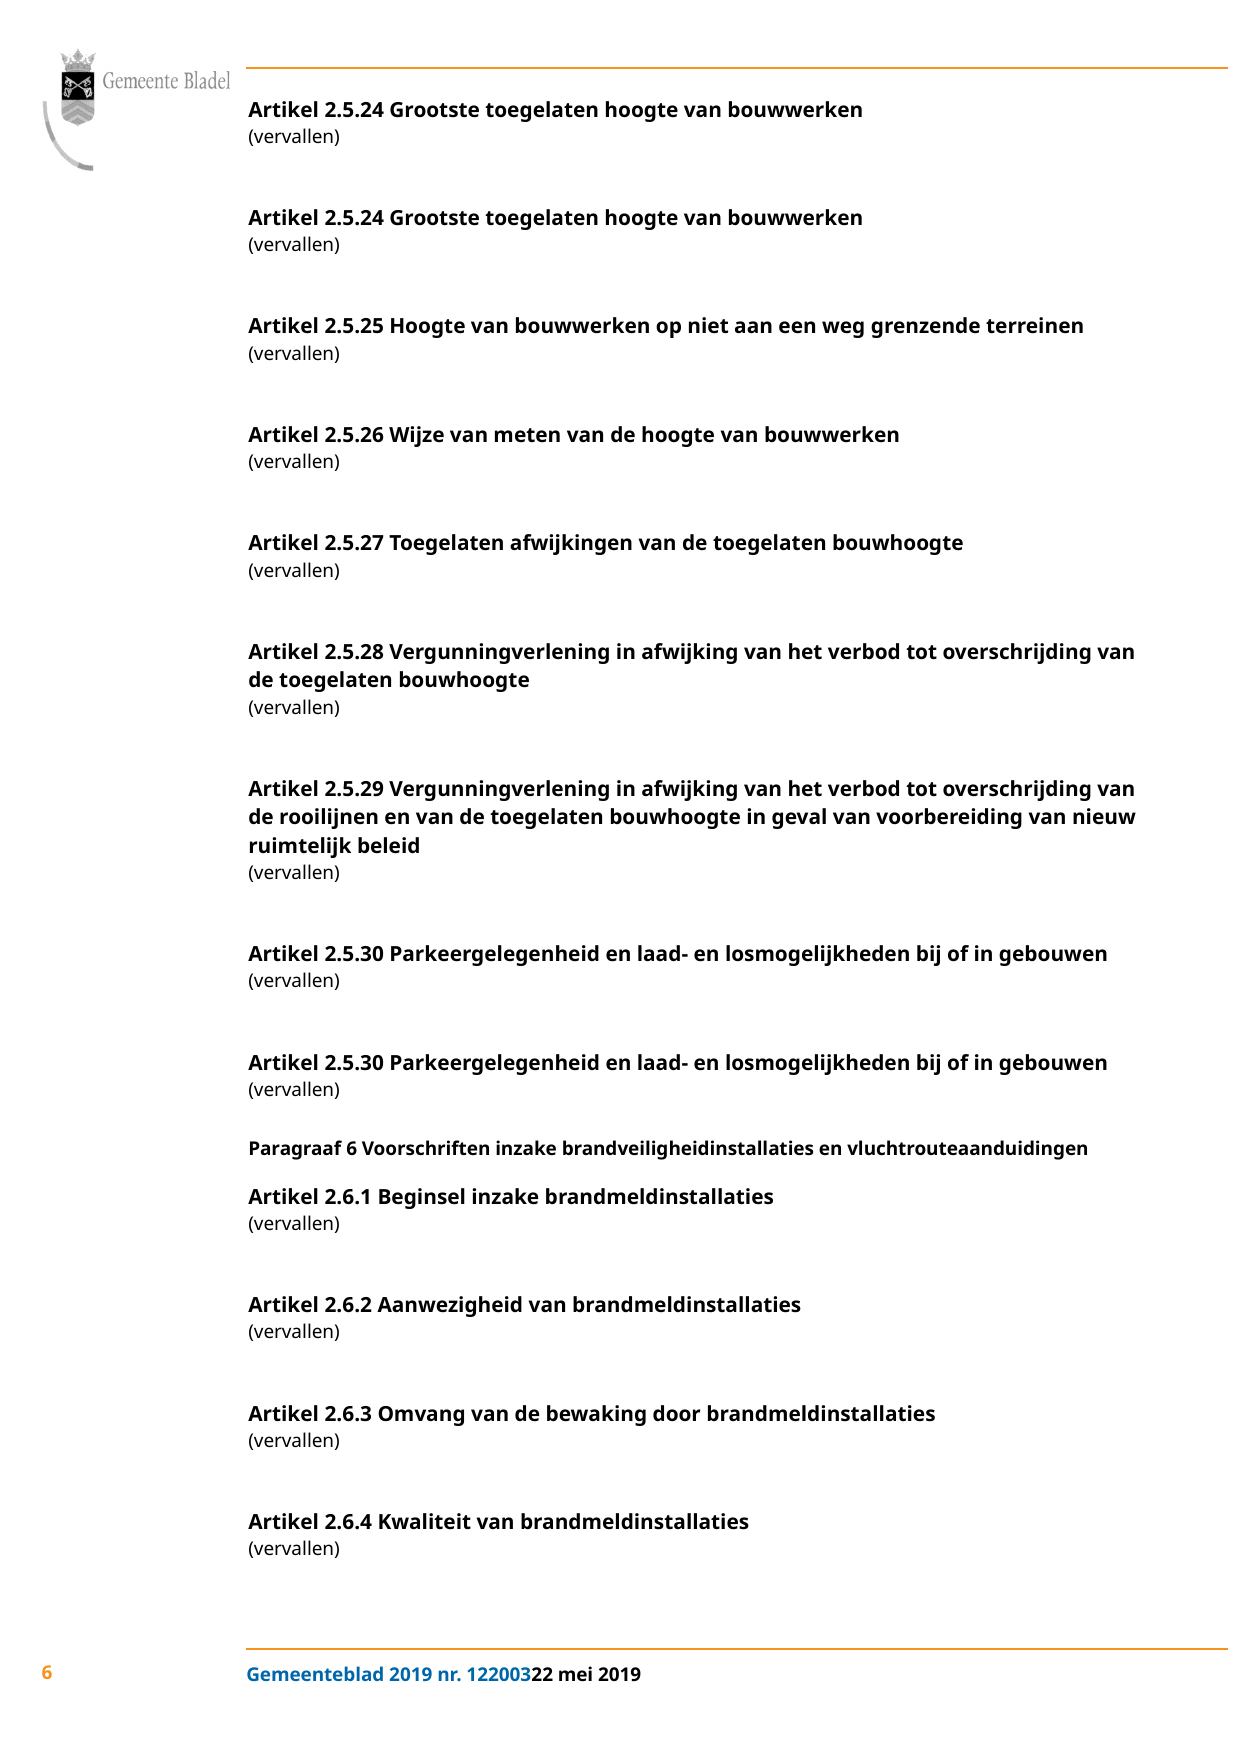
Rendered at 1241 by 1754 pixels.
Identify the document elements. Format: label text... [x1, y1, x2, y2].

text (vervallen) [248, 1319, 1152, 1344]
text Artikel 2.6.3 Omvang van de bewaking door brandmeldinstallaties [248, 1399, 1152, 1427]
picture [41, 47, 231, 172]
text (vervallen) [248, 123, 1152, 149]
text (vervallen) [248, 557, 1152, 583]
text Artikel 2.5.30 Parkeergelegenheid en laad- en losmogelijkheden bij of in gebouwen [248, 939, 1152, 968]
text (vervallen) [248, 340, 1152, 366]
text Artikel 2.6.1 Beginsel inzake brandmeldinstallaties [248, 1182, 1152, 1210]
text Paragraaf 6 Voorschriften inzake brandveiligheidinstallaties en vluchtrouteaanduidingen [248, 1135, 1152, 1161]
text (vervallen) [248, 1536, 1152, 1561]
text (vervallen) [248, 1427, 1152, 1453]
text (vervallen) [248, 448, 1152, 474]
text Artikel 2.5.24 Grootste toegelaten hoogte van bouwwerken [248, 95, 1152, 123]
text Artikel 2.5.24 Grootste toegelaten hoogte van bouwwerken [248, 203, 1152, 232]
text (vervallen) [248, 968, 1152, 993]
text Artikel 2.5.30 Parkeergelegenheid en laad- en losmogelijkheden bij of in gebouwen [248, 1048, 1152, 1076]
text Artikel 2.6.2 Aanwezigheid van brandmeldinstallaties [248, 1290, 1152, 1319]
text (vervallen) [248, 859, 1152, 885]
text Artikel 2.5.29 Vergunningverlening in afwijking van het verbod tot overschrijding van de rooilijnen en van de toegelaten bouwhoogte in geval van voorbereiding van nieuw ruimtelijk beleid [248, 774, 1152, 859]
text Artikel 2.5.27 Toegelaten afwijkingen van de toegelaten bouwhoogte [248, 528, 1152, 557]
text (vervallen) [248, 1210, 1152, 1236]
text (vervallen) [248, 232, 1152, 257]
text (vervallen) [248, 694, 1152, 719]
text Artikel 2.5.28 Vergunningverlening in afwijking van het verbod tot overschrijding van de toegelaten bouwhoogte [248, 637, 1152, 694]
text Artikel 2.6.4 Kwaliteit van brandmeldinstallaties [248, 1507, 1152, 1536]
text Artikel 2.5.25 Hoogte van bouwwerken op niet aan een weg grenzende terreinen [248, 312, 1152, 340]
text (vervallen) [248, 1076, 1152, 1102]
text Artikel 2.5.26 Wijze van meten van de hoogte van bouwwerken [248, 420, 1152, 448]
